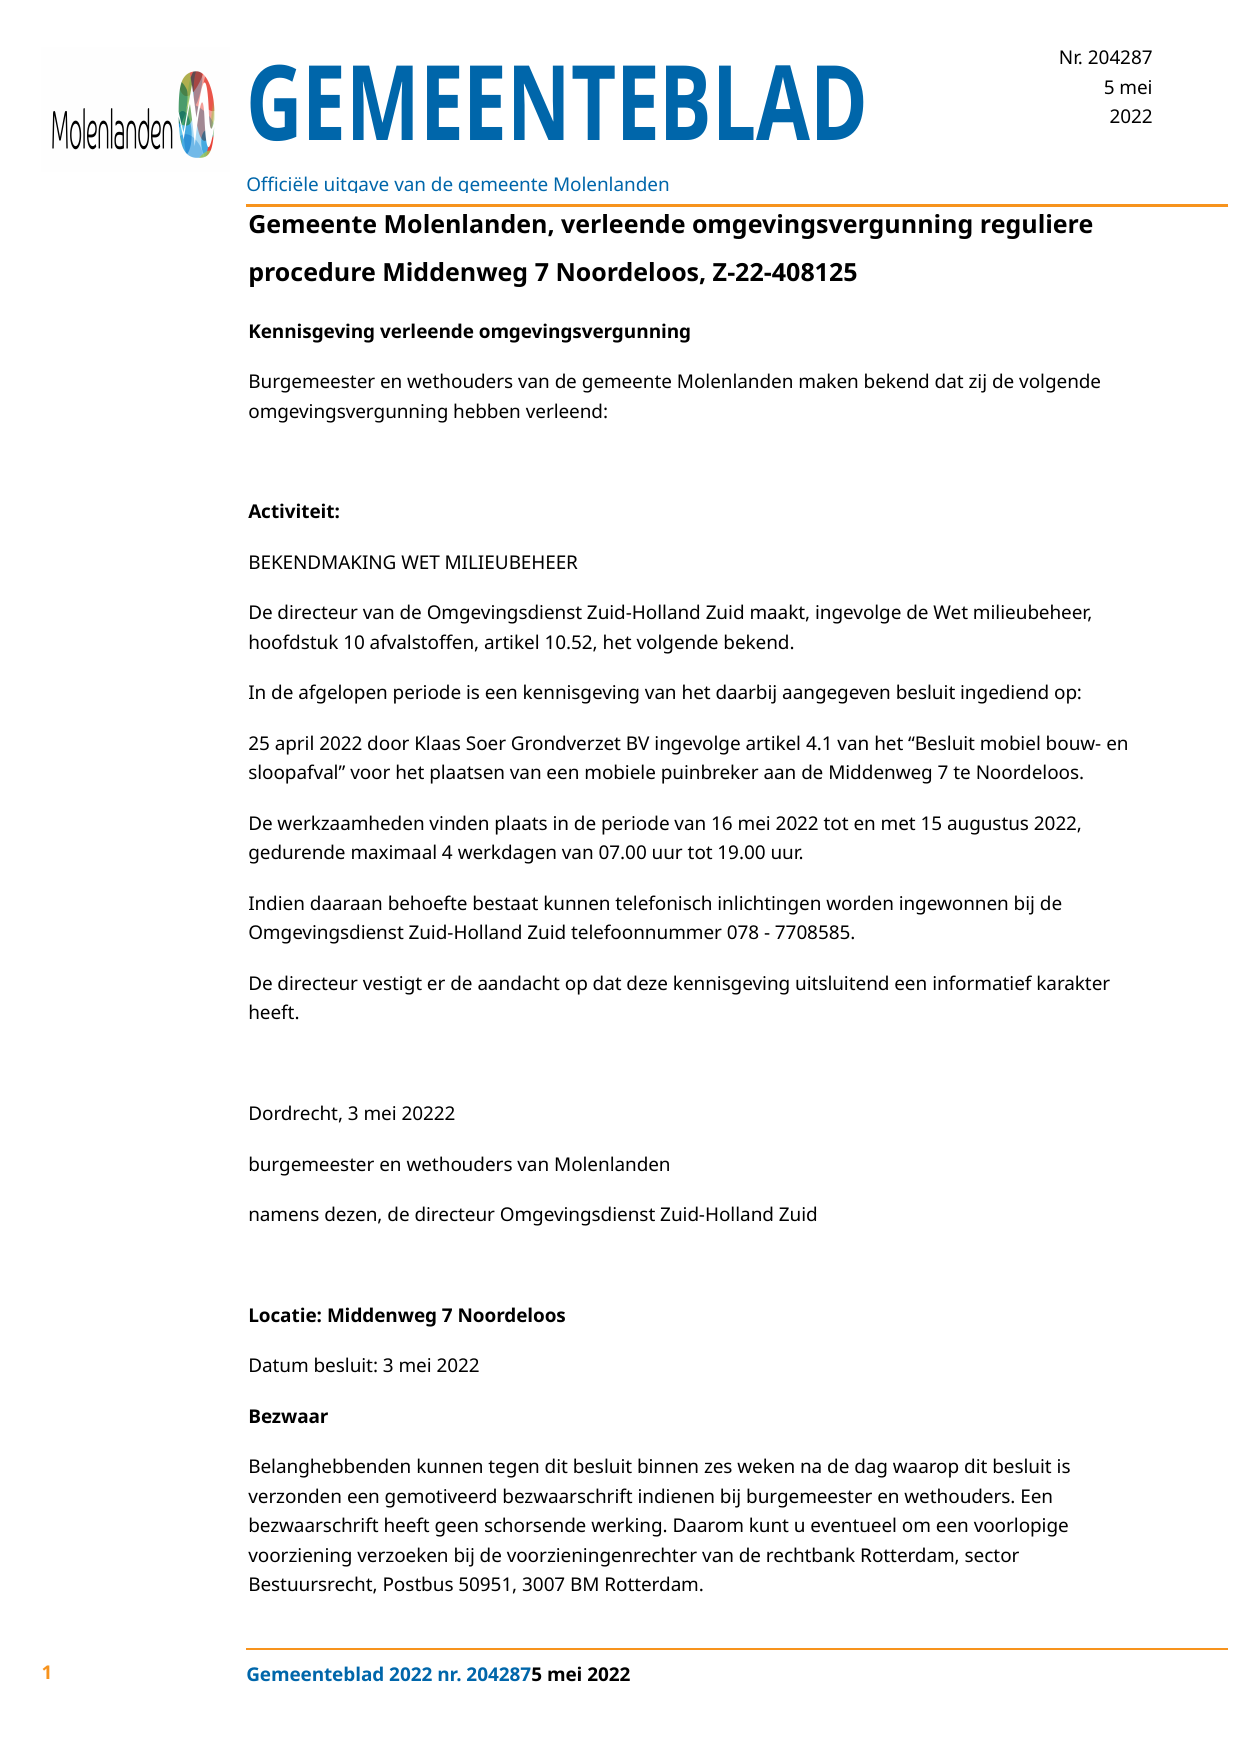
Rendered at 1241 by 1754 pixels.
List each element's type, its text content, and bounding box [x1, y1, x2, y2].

text Activiteit: [248, 499, 1152, 524]
text Burgemeester en wethouders van de gemeente Molenlanden maken bekend dat zij de volgende omgevingsvergunning hebben verleend: [248, 368, 1152, 424]
picture [41, 47, 231, 172]
text Bezwaar [248, 1403, 1152, 1429]
text Gemeente Molenlanden, verleende omgevingsvergunning reguliere procedure Middenweg 7 Noordeloos, Z-22-408125 [248, 207, 1152, 288]
text BEKENDMAKING WET MILIEUBEHEER [248, 549, 1152, 575]
text Locatie: Middenweg 7 Noordeloos [248, 1302, 1152, 1328]
text Dordrecht, 3 mei 20222 [248, 1100, 1152, 1126]
text In de afgelopen periode is een kennisgeving van het daarbij aangegeven besluit ingediend op: [248, 679, 1152, 705]
text burgemeester en wethouders van Molenlanden [248, 1151, 1152, 1177]
text De directeur vestigt er de aandacht op dat deze kennisgeving uitsluitend een informatief karakter heeft. [248, 970, 1152, 1025]
text namens dezen, de directeur Omgevingsdienst Zuid-Holland Zuid [248, 1201, 1152, 1227]
text Indien daaraan behoefte bestaat kunnen telefonisch inlichtingen worden ingewonnen bij de Omgevingsdienst Zuid-Holland Zuid telefoonnummer 078 - 7708585. [248, 890, 1152, 945]
text De directeur van de Omgevingsdienst Zuid-Holland Zuid maakt, ingevolge de Wet milieubeheer, hoofdstuk 10 afvalstoffen, artikel 10.52, het volgende bekend. [248, 599, 1152, 655]
text De werkzaamheden vinden plaats in de periode van 16 mei 2022 tot en met 15 augustus 2022, gedurende maximaal 4 werkdagen van 07.00 uur tot 19.00 uur. [248, 810, 1152, 865]
text Datum besluit: 3 mei 2022 [248, 1352, 1152, 1378]
text 25 april 2022 door Klaas Soer Grondverzet BV ingevolge artikel 4.1 van het “Besluit mobiel bouw- en sloopafval” voor het plaatsen van een mobiele puinbreker aan de Middenweg 7 te Noordeloos. [248, 730, 1152, 785]
text Belanghebbenden kunnen tegen dit besluit binnen zes weken na de dag waarop dit besluit is verzonden een gemotiveerd bezwaarschrift indienen bij burgemeester en wethouders. Een bezwaarschrift heeft geen schorsende werking. Daarom kunt u eventueel om een voorlopige voorziening verzoeken bij de voorzieningenrechter van de rechtbank Rotterdam, sector Bestuursrecht, Postbus 50951, 3007 BM Rotterdam. [248, 1453, 1152, 1597]
text Kennisgeving verleende omgevingsvergunning [248, 318, 1152, 344]
